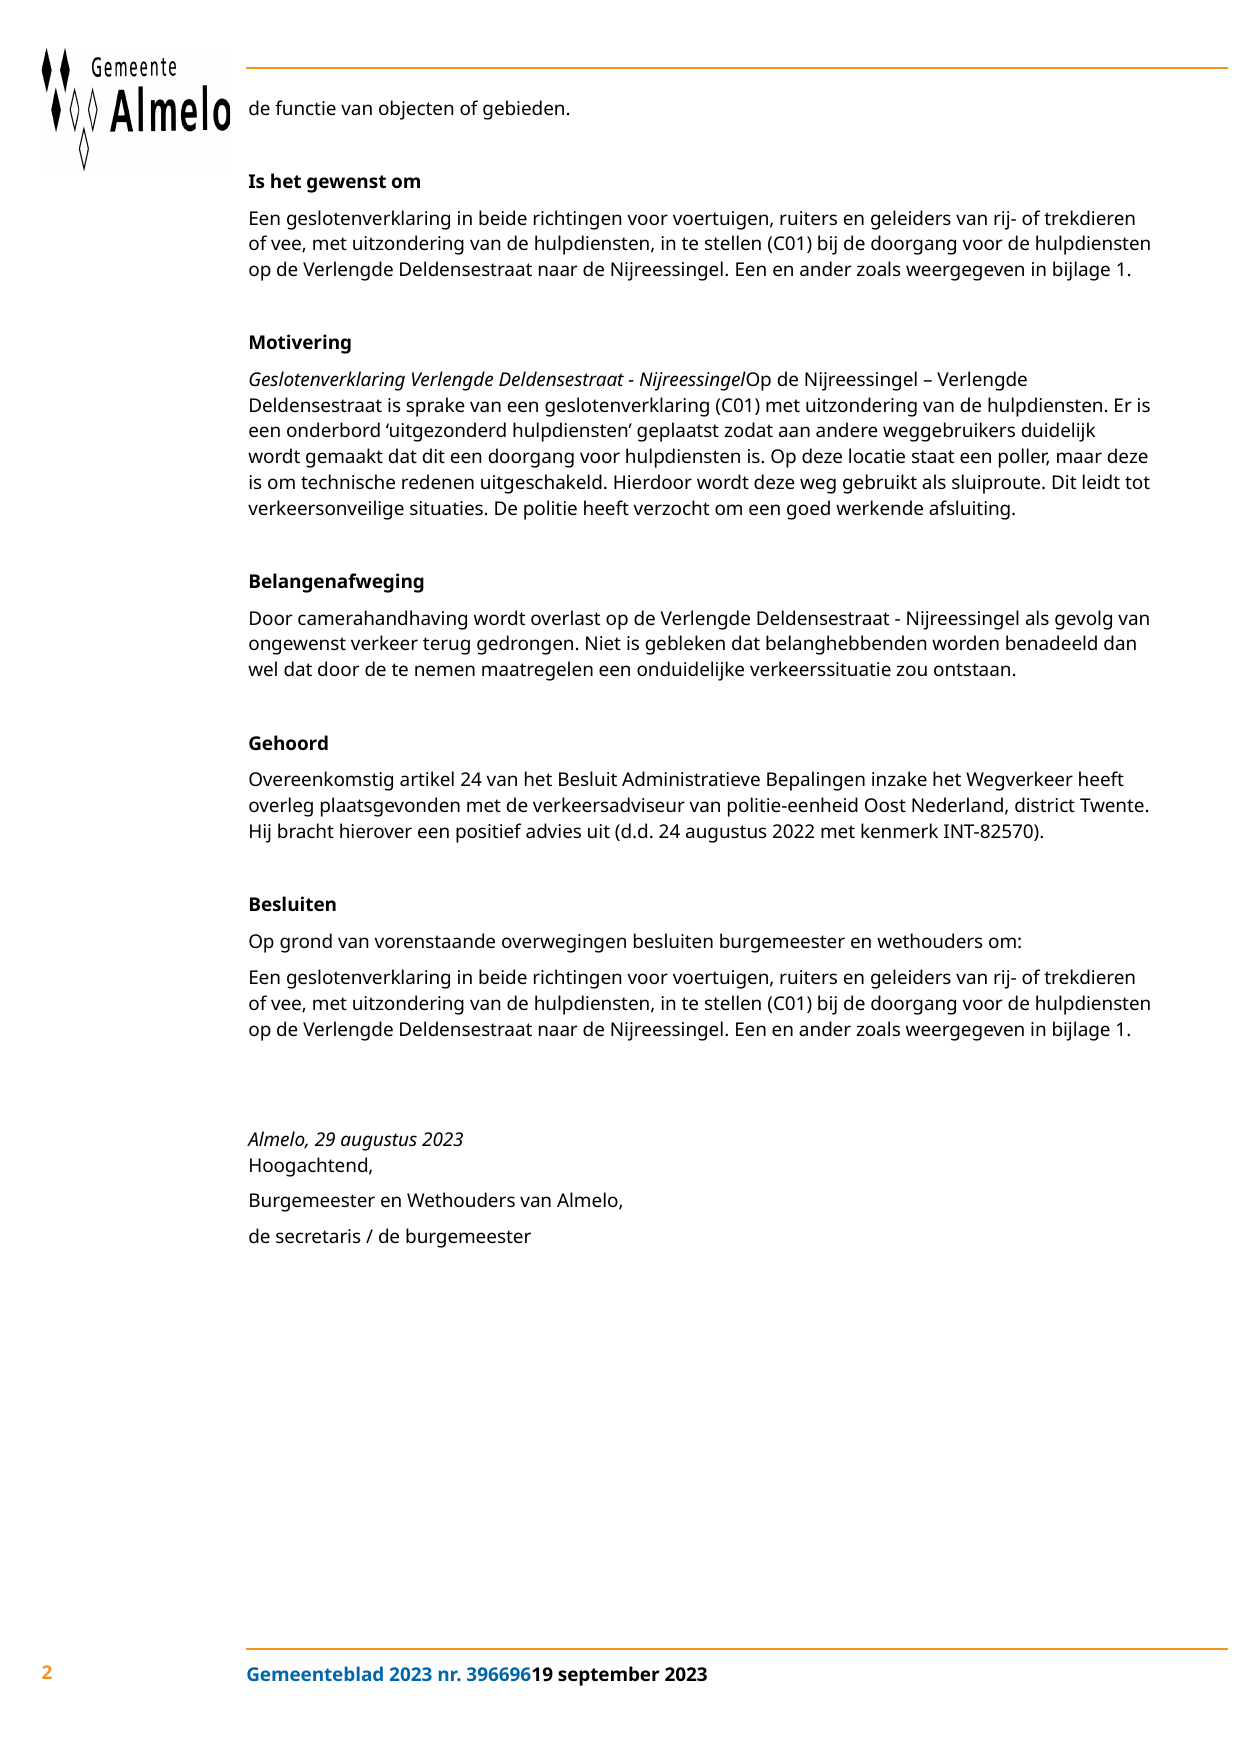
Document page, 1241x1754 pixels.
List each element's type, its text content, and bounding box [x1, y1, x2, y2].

picture [41, 47, 231, 172]
text Almelo, 29 augustus 2023 [248, 1126, 1152, 1152]
text Gehoord [248, 730, 1152, 755]
text Motivering [248, 329, 1152, 355]
text Door camerahandhaving wordt overlast op de Verlengde Deldensestraat - Nijreessingel als gevolg van ongewenst verkeer terug gedrongen. Niet is gebleken dat belanghebbenden worden benadeeld dan wel dat door de te nemen maatregelen een onduidelijke verkeerssituatie zou ontstaan. [248, 605, 1152, 682]
text de functie van objecten of gebieden. [248, 95, 1152, 121]
text Besluiten [248, 891, 1152, 917]
text Op grond van vorenstaande overwegingen besluiten burgemeester en wethouders om: [248, 928, 1152, 953]
text Is het gewenst om [248, 168, 1152, 194]
text Burgemeester en Wethouders van Almelo, [248, 1192, 1152, 1211]
text Belangenafweging [248, 568, 1152, 594]
text Hoogachtend, [248, 1152, 1152, 1178]
text Geslotenverklaring Verlengde Deldensestraat - NijreessingelOp de Nijreessingel – Verlengde Deldensestraat is sprake van een geslotenverklaring (C01) met uitzondering van de hulpdiensten. Er is een onderbord ‘uitgezonderd hulpdiensten’ geplaatst zodat aan andere weggebruikers duidelijk wordt gemaakt dat dit een doorgang voor hulpdiensten is. Op deze locatie staat een poller, maar deze is om technische redenen uitgeschakeld. Hierdoor wordt deze weg gebruikt als sluiproute. Dit leidt tot verkeersonveilige situaties. De politie heeft verzocht om een goed werkende afsluiting. [248, 366, 1152, 521]
text Een geslotenverklaring in beide richtingen voor voertuigen, ruiters en geleiders van rij- of trekdieren of vee, met uitzondering van de hulpdiensten, in te stellen (C01) bij de doorgang voor de hulpdiensten op de Verlengde Deldensestraat naar de Nijreessingel. Een en ander zoals weergegeven in bijlage 1. [248, 964, 1152, 1042]
text Overeenkomstig artikel 24 van het Besluit Administratieve Bepalingen inzake het Wegverkeer heeft overleg plaatsgevonden met de verkeersadviseur van politie-eenheid Oost Nederland, district Twente. Hij bracht hierover een positief advies uit (d.d. 24 augustus 2022 met kenmerk INT-82570). [248, 766, 1152, 843]
text de secretaris / de burgemeester [248, 1228, 1152, 1248]
text Een geslotenverklaring in beide richtingen voor voertuigen, ruiters en geleiders van rij- of trekdieren of vee, met uitzondering van de hulpdiensten, in te stellen (C01) bij de doorgang voor de hulpdiensten op de Verlengde Deldensestraat naar de Nijreessingel. Een en ander zoals weergegeven in bijlage 1. [248, 205, 1152, 282]
